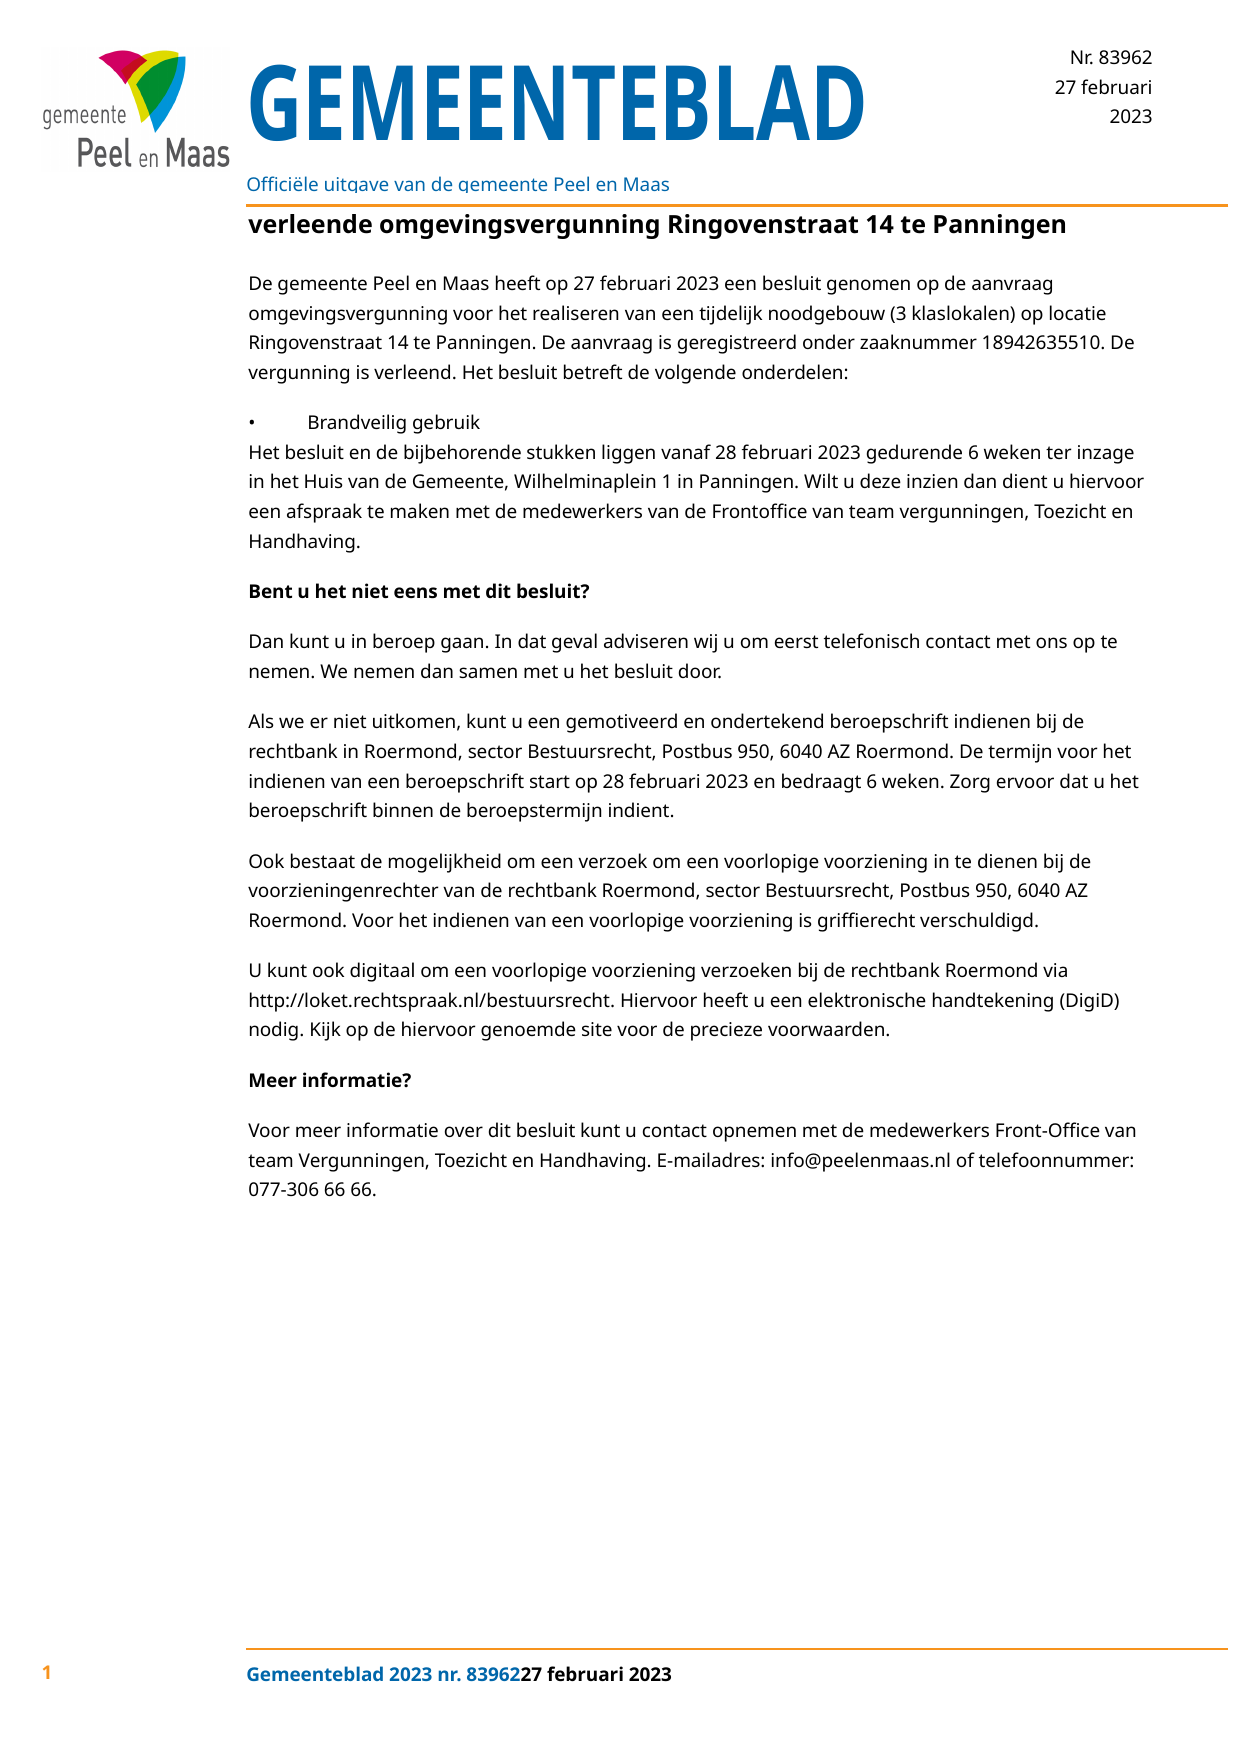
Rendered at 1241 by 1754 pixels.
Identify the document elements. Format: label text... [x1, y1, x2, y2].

text Het besluit en de bijbehorende stukken liggen vanaf 28 februari 2023 gedurende 6 weken ter inzage in het Huis van de Gemeente, Wilhelminaplein 1 in Panningen. Wilt u deze inzien dan dient u hiervoor een afspraak te maken met de medewerkers van de Frontoffice van team vergunningen, Toezicht en Handhaving. [248, 439, 1152, 553]
list Brandveilig gebruik [248, 409, 1152, 435]
text De gemeente Peel en Maas heeft op 27 februari 2023 een besluit genomen op de aanvraag omgevingsvergunning voor het realiseren van een tijdelijk noodgebouw (3 klaslokalen) op locatie Ringovenstraat 14 te Panningen. De aanvraag is geregistreerd onder zaaknummer 18942635510. De vergunning is verleend. Het besluit betreft de volgende onderdelen: [248, 270, 1152, 385]
text Voor meer informatie over dit besluit kunt u contact opnemen met de medewerkers Front-Office van team Vergunningen, Toezicht en Handhaving. E-mailadres: info@peelenmaas.nl of telefoonnummer: 077-306 66 66. [248, 1117, 1152, 1202]
text U kunt ook digitaal om een voorlopige voorziening verzoeken bij de rechtbank Roermond via http://loket.rechtspraak.nl/bestuursrecht. Hiervoor heeft u een elektronische handtekening (DigiD) nodig. Kijk op de hiervoor genoemde site voor de precieze voorwaarden. [248, 957, 1152, 1042]
text Bent u het niet eens met dit besluit? [248, 578, 1152, 604]
text Ook bestaat de mogelijkheid om een verzoek om een voorlopige voorziening in te dienen bij de voorzieningenrechter van de rechtbank Roermond, sector Bestuursrecht, Postbus 950, 6040 AZ Roermond. Voor het indienen van een voorlopige voorziening is griffierecht verschuldigd. [248, 848, 1152, 933]
text Als we er niet uitkomen, kunt u een gemotiveerd en ondertekend beroepschrift indienen bij de rechtbank in Roermond, sector Bestuursrecht, Postbus 950, 6040 AZ Roermond. De termijn voor het indienen van een beroepschrift start op 28 februari 2023 en bedraagt 6 weken. Zorg ervoor dat u het beroepschrift binnen de beroepstermijn indient. [248, 709, 1152, 823]
text Dan kunt u in beroep gaan. In dat geval adviseren wij u om eerst telefonisch contact met ons op te nemen. We nemen dan samen met u het besluit door. [248, 629, 1152, 684]
picture [41, 47, 231, 172]
text Meer informatie? [248, 1067, 1152, 1093]
text verleende omgevingsvergunning Ringovenstraat 14 te Panningen [248, 207, 1152, 241]
